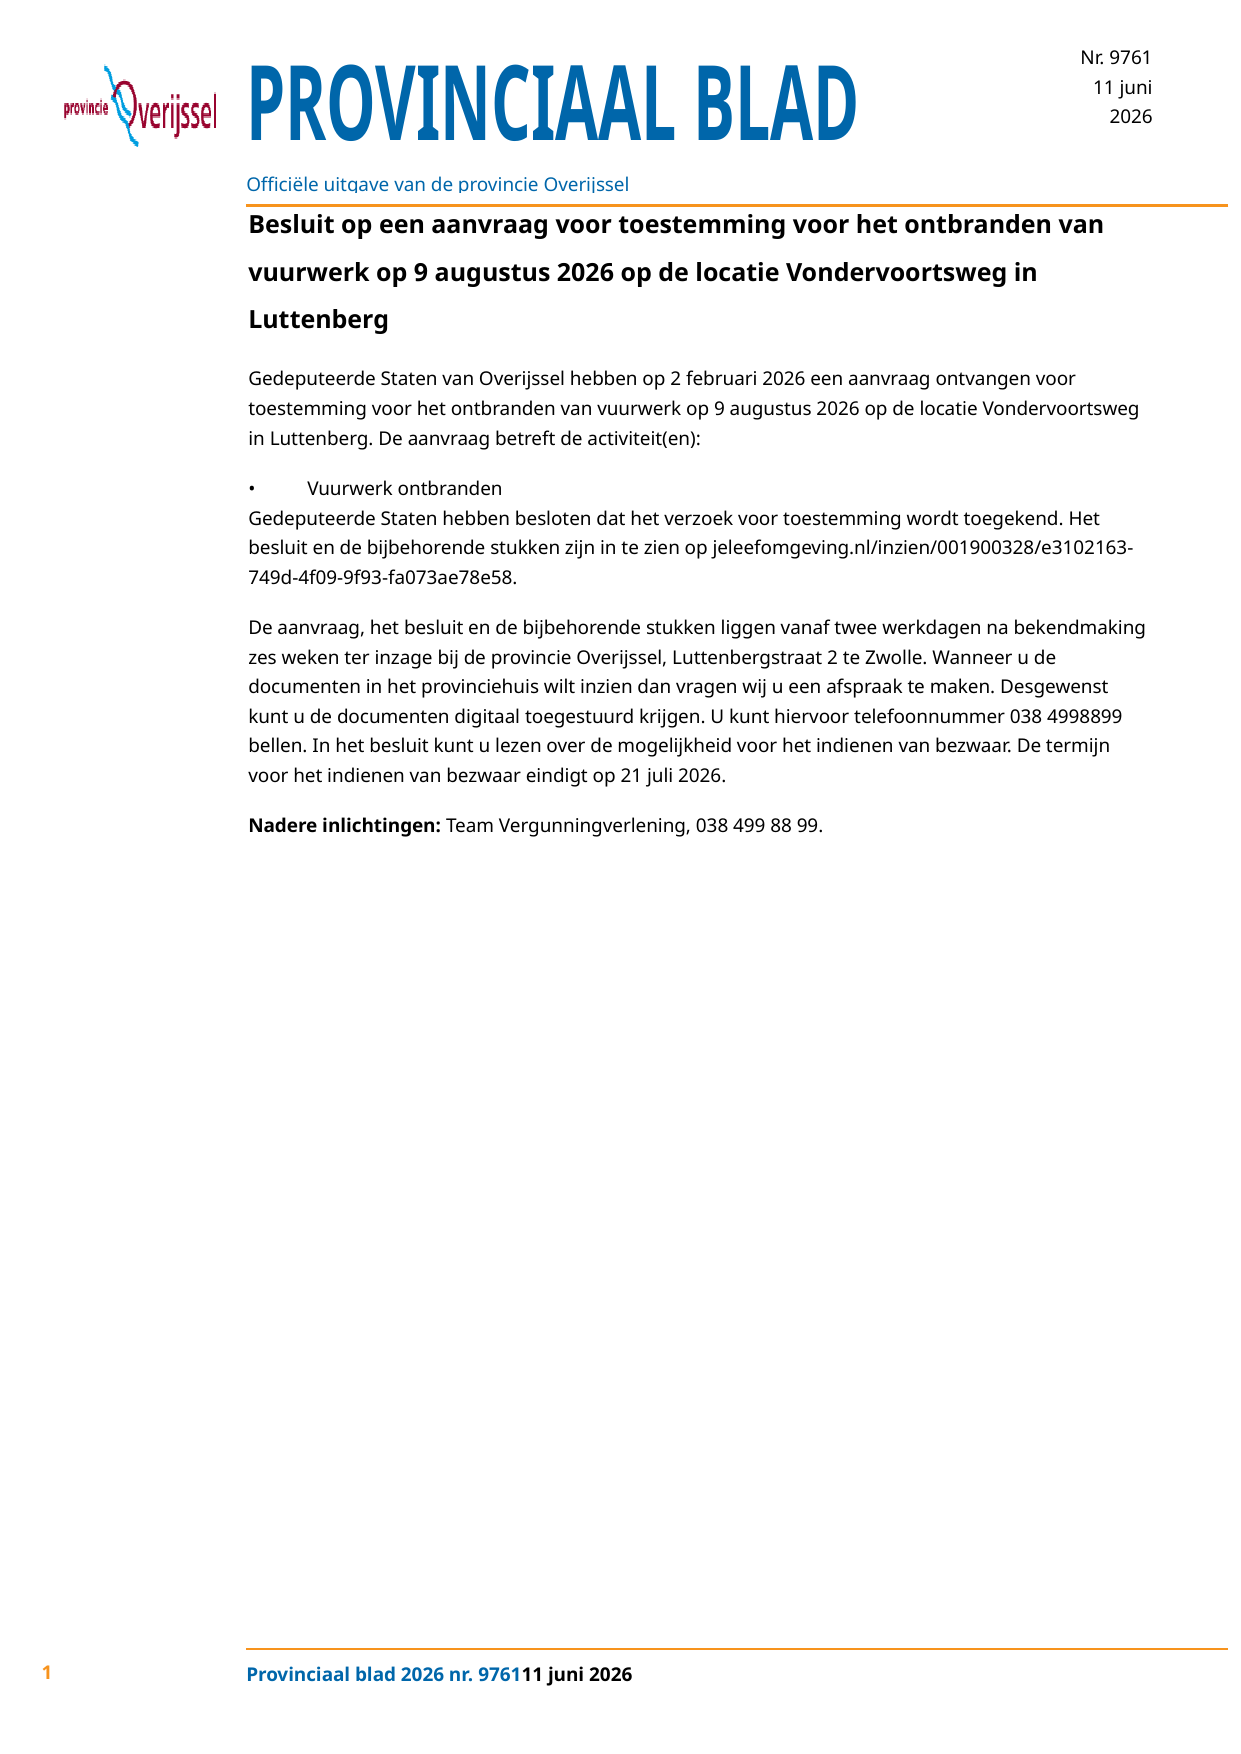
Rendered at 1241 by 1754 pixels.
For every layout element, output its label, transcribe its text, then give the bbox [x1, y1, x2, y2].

text Besluit op een aanvraag voor toestemming voor het ontbranden van vuurwerk op 9 augustus 2026 op de locatie Vondervoortsweg in Luttenberg [248, 207, 1152, 336]
text De aanvraag, het besluit en de bijbehorende stukken liggen vanaf twee werkdagen na bekendmaking zes weken ter inzage bij de provincie Overijssel, Luttenbergstraat 2 te Zwolle. Wanneer u de documenten in het provinciehuis wilt inzien dan vragen wij u een afspraak te maken. Desgewenst kunt u de documenten digitaal toegestuurd krijgen. U kunt hiervoor telefoonnummer 038 4998899 bellen. In het besluit kunt u lezen over de mogelijkheid voor het indienen van bezwaar. De termijn voor het indienen van bezwaar eindigt op 21 juli 2026. [248, 614, 1152, 788]
text Gedeputeerde Staten van Overijssel hebben op 2 februari 2026 een aanvraag ontvangen voor toestemming voor het ontbranden van vuurwerk op 9 augustus 2026 op de locatie Vondervoortsweg in Luttenberg. De aanvraag betreft de activiteit(en): [248, 366, 1152, 450]
picture [41, 47, 231, 172]
list Vuurwerk ontbranden [248, 475, 1152, 501]
text Nadere inlichtingen: Team Vergunningverlening, 038 499 88 99. [248, 813, 1152, 838]
text Gedeputeerde Staten hebben besloten dat het verzoek voor toestemming wordt toegekend. Het besluit en de bijbehorende stukken zijn in te zien op jeleefomgeving.nl/inzien/001900328/e3102163-749d-4f09-9f93-fa073ae78e58. [248, 505, 1152, 589]
